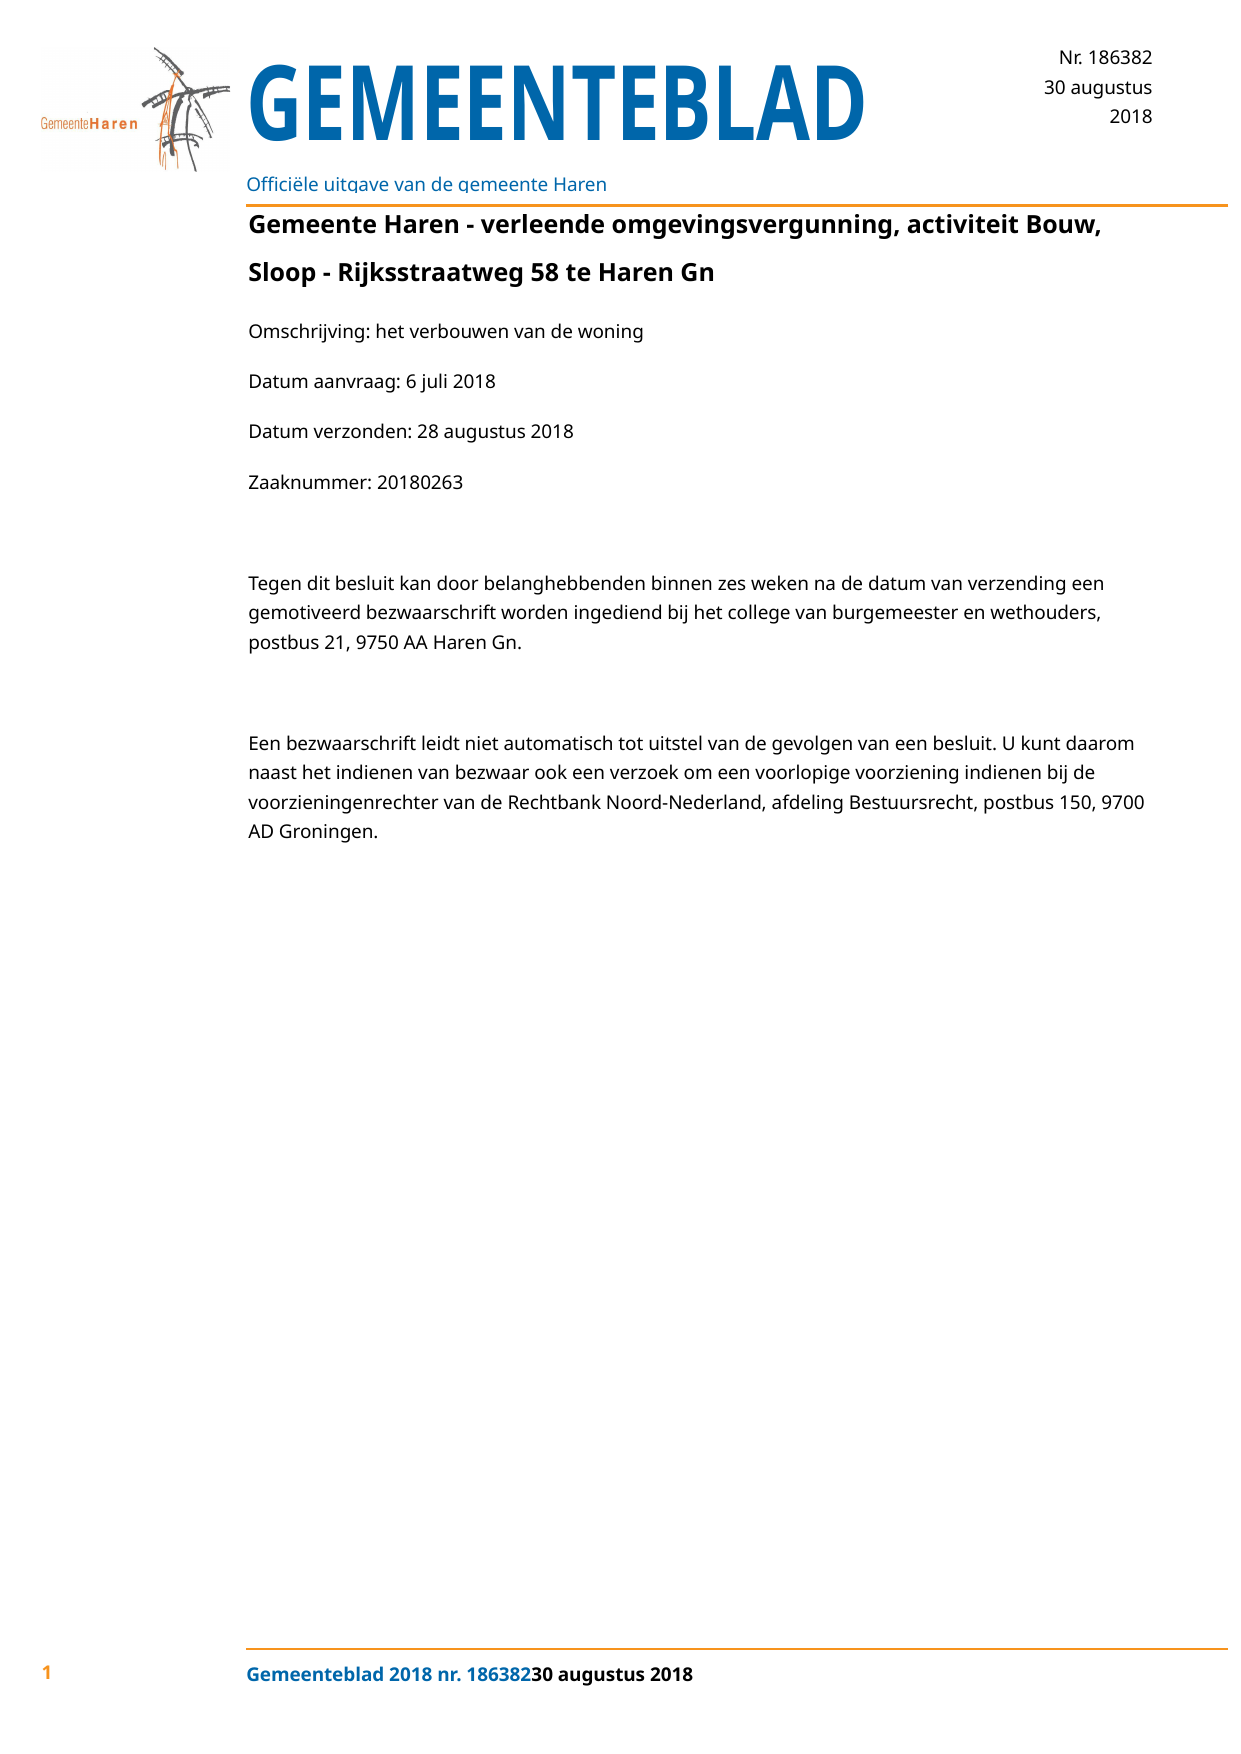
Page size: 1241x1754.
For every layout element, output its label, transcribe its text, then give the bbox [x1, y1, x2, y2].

text Datum aanvraag: 6 juli 2018 [248, 368, 1152, 394]
text Een bezwaarschrift leidt niet automatisch tot uitstel van de gevolgen van een besluit. U kunt daarom naast het indienen van bezwaar ook een verzoek om een voorlopige voorziening indienen bij de voorzieningenrechter van de Rechtbank Noord-Nederland, afdeling Bestuursrecht, postbus 150, 9700 AD Groningen. [248, 730, 1152, 844]
text Zaaknummer: 20180263 [248, 469, 1152, 495]
text Tegen dit besluit kan door belanghebbenden binnen zes weken na de datum van verzending een gemotiveerd bezwaarschrift worden ingediend bij het college van burgemeester en wethouders, postbus 21, 9750 AA Haren Gn. [248, 570, 1152, 655]
text Gemeente Haren - verleende omgevingsvergunning, activiteit Bouw, Sloop - Rijksstraatweg 58 te Haren Gn [248, 207, 1152, 288]
text Datum verzonden: 28 augustus 2018 [248, 419, 1152, 444]
text Omschrijving: het verbouwen van de woning [248, 318, 1152, 344]
picture [41, 47, 231, 172]
